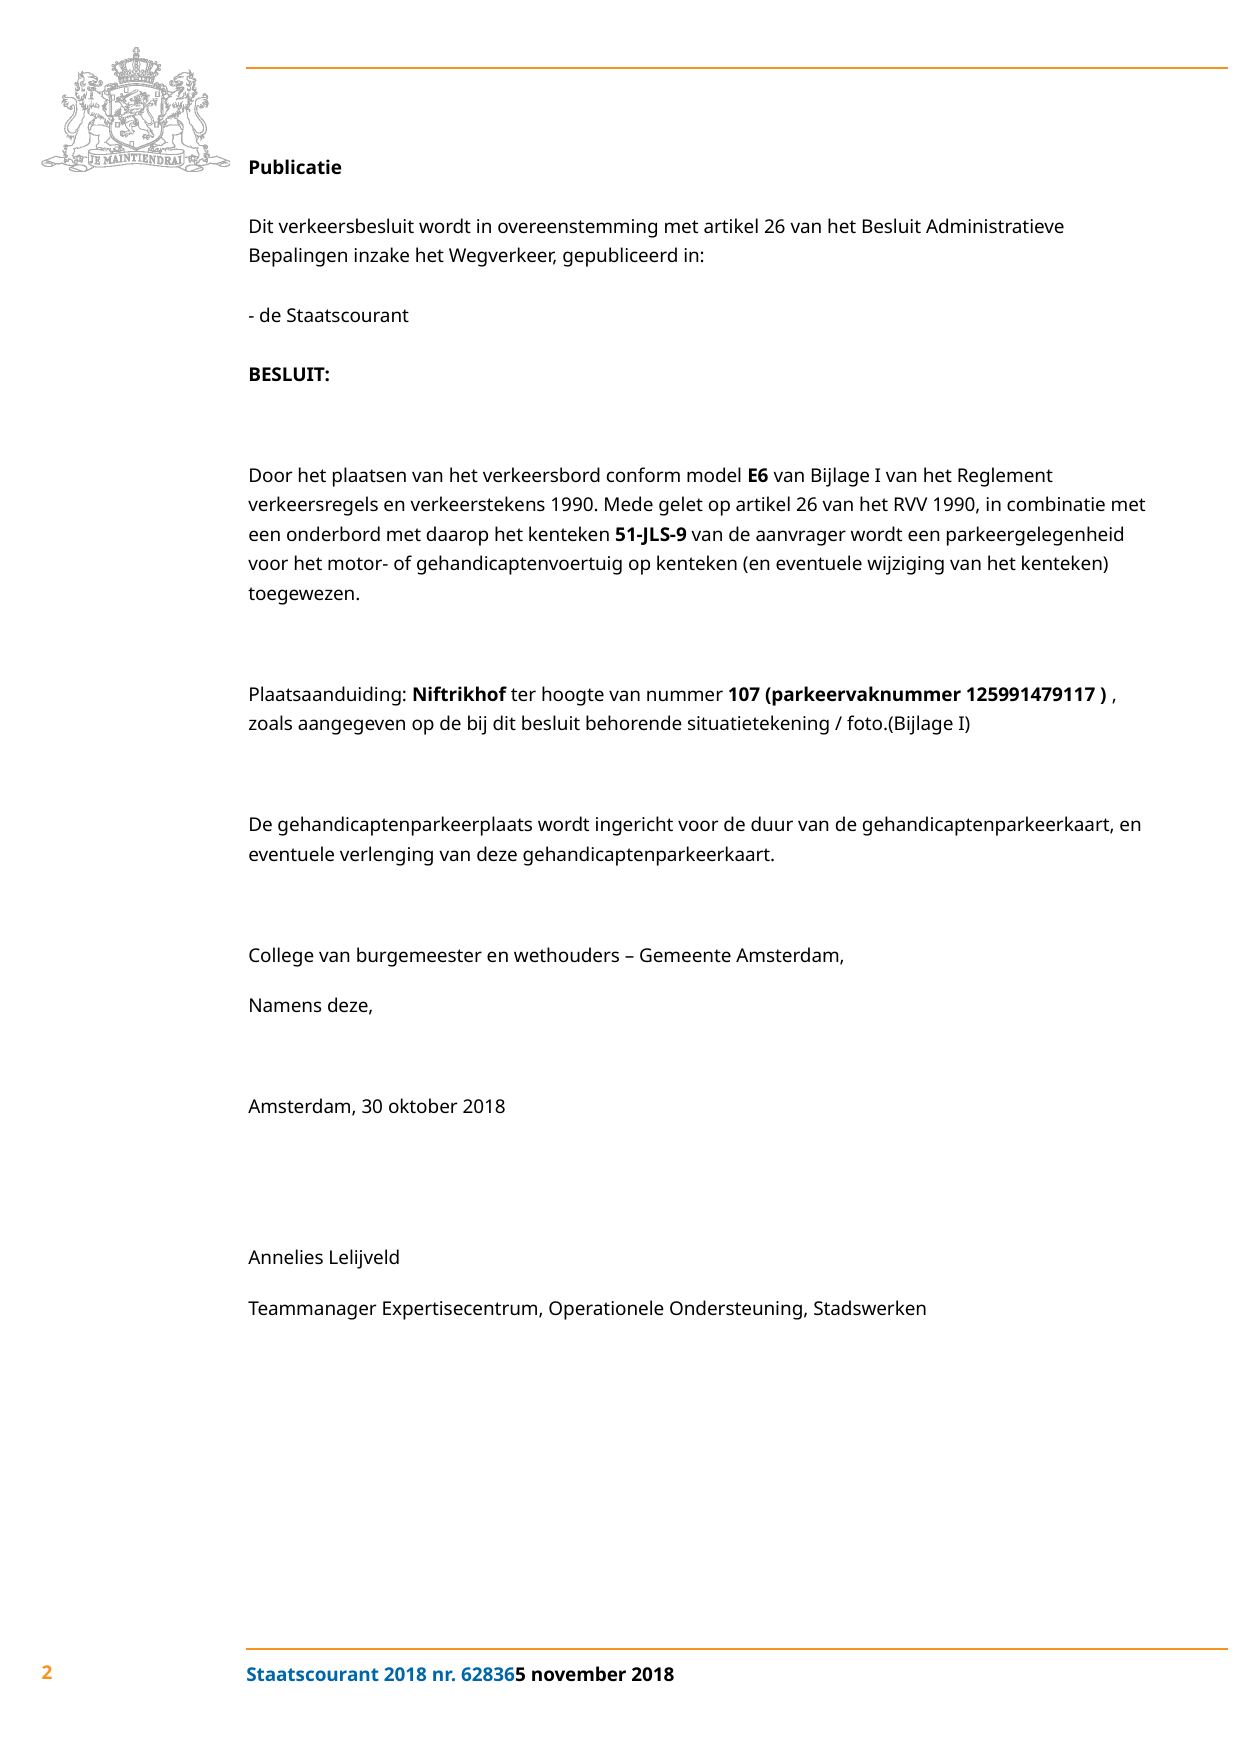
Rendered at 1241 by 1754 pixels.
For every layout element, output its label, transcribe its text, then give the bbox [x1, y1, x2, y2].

text Plaatsaanduiding: Niftrikhof ter hoogte van nummer 107 (parkeervaknummer 125991479117 ) , zoals aangegeven op de bij dit besluit behorende situatietekening / foto.(Bijlage I) [248, 681, 1152, 736]
text Door het plaatsen van het verkeersbord conform model E6 van Bijlage I van het Reglement verkeersregels en verkeerstekens 1990. Mede gelet op artikel 26 van het RVV 1990, in combinatie met een onderbord met daarop het kenteken 51-JLS-9 van de aanvrager wordt een parkeergelegenheid voor het motor- of gehandicaptenvoertuig op kenteken (en eventuele wijziging van het kenteken) toegewezen. [248, 462, 1152, 606]
text Namens deze, [248, 992, 1152, 1018]
text Publicatie [248, 154, 1152, 180]
text De gehandicaptenparkeerplaats wordt ingericht voor de duur van de gehandicaptenparkeerkaart, en eventuele verlenging van deze gehandicaptenparkeerkaart. [248, 811, 1152, 867]
text Dit verkeersbesluit wordt in overeenstemming met artikel 26 van het Besluit Administratieve Bepalingen inzake het Wegverkeer, gepubliceerd in: [248, 213, 1152, 268]
text - de Staatscourant [248, 302, 1152, 328]
text Teammanager Expertisecentrum, Operationele Ondersteuning, Stadswerken [248, 1295, 1152, 1321]
picture [41, 47, 231, 172]
text BESLUIT: [248, 361, 1152, 387]
text Annelies Lelijveld [248, 1244, 1152, 1270]
text Amsterdam, 30 oktober 2018 [248, 1093, 1152, 1119]
text College van burgemeester en wethouders – Gemeente Amsterdam, [248, 942, 1152, 968]
